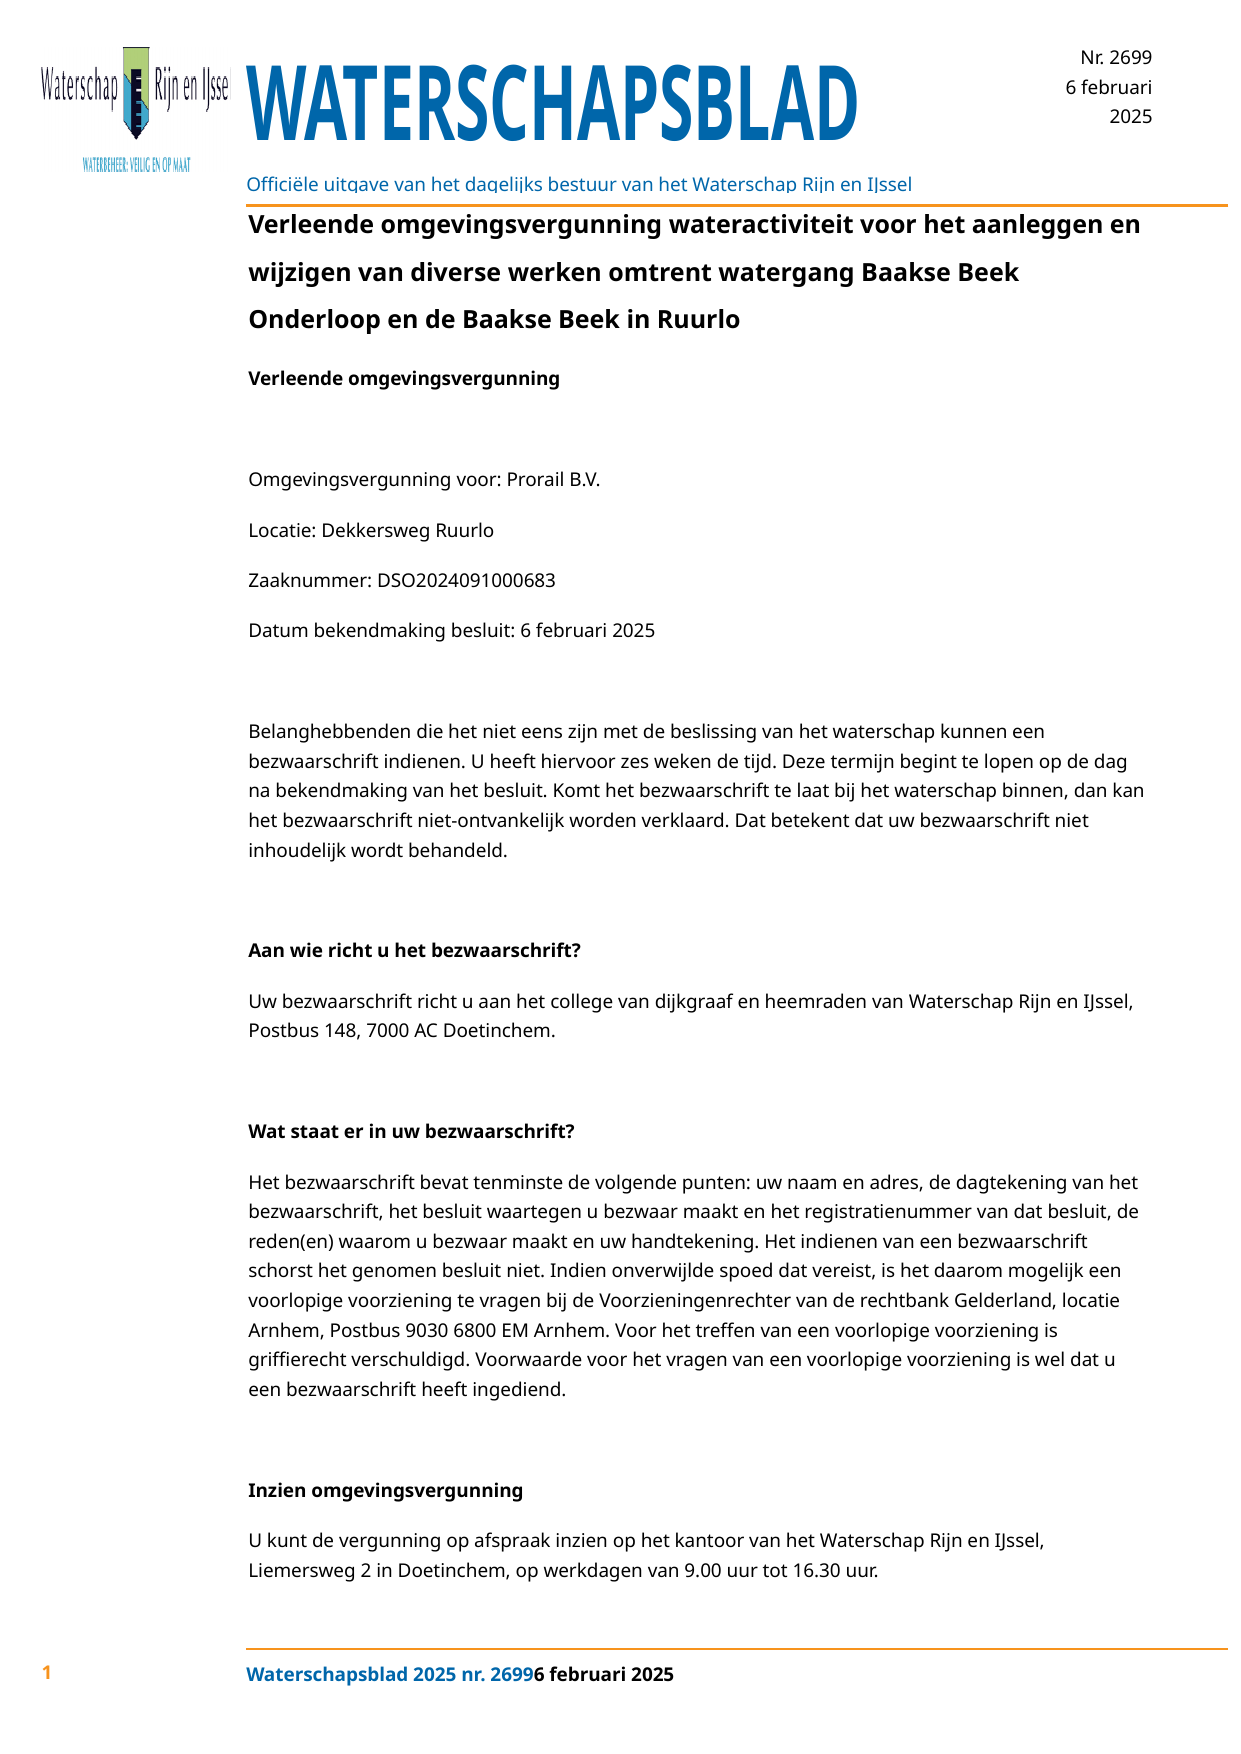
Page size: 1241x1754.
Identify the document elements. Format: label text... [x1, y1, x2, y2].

text U kunt de vergunning op afspraak inzien op het kantoor van het Waterschap Rijn en IJssel, Liemersweg 2 in Doetinchem, op werkdagen van 9.00 uur tot 16.30 uur. [248, 1527, 1152, 1582]
text Omgevingsvergunning voor: Prorail B.V. [248, 466, 1152, 492]
text Locatie: Dekkersweg Ruurlo [248, 517, 1152, 542]
text Zaaknummer: DSO2024091000683 [248, 567, 1152, 593]
text Belanghebbenden die het niet eens zijn met de beslissing van het waterschap kunnen een bezwaarschrift indienen. U heeft hiervoor zes weken de tijd. Deze termijn begint te lopen op de dag na bekendmaking van het besluit. Komt het bezwaarschrift te laat bij het waterschap binnen, dan kan het bezwaarschrift niet-ontvankelijk worden verklaard. Dat betekent dat uw bezwaarschrift niet inhoudelijk wordt behandeld. [248, 718, 1152, 862]
text Inzien omgevingsvergunning [248, 1477, 1152, 1502]
text Uw bezwaarschrift richt u aan het college van dijkgraaf en heemraden van Waterschap Rijn en IJssel, Postbus 148, 7000 AC Doetinchem. [248, 988, 1152, 1043]
text Verleende omgevingsvergunning wateractiviteit voor het aanleggen en wijzigen van diverse werken omtrent watergang Baakse Beek Onderloop en de Baakse Beek in Ruurlo [248, 207, 1152, 336]
text Datum bekendmaking besluit: 6 februari 2025 [248, 618, 1152, 643]
text Verleende omgevingsvergunning [248, 366, 1152, 391]
picture [41, 47, 231, 172]
text Het bezwaarschrift bevat tenminste de volgende punten: uw naam en adres, de dagtekening van het bezwaarschrift, het besluit waartegen u bezwaar maakt en het registratienummer van dat besluit, de reden(en) waarom u bezwaar maakt en uw handtekening. Het indienen van een bezwaarschrift schorst het genomen besluit niet. Indien onverwijlde spoed dat vereist, is het daarom mogelijk een voorlopige voorziening te vragen bij de Voorzieningenrechter van de rechtbank Gelderland, locatie Arnhem, Postbus 9030 6800 EM Arnhem. Voor het treffen van een voorlopige voorziening is griffierecht verschuldigd. Voorwaarde voor het vragen van een voorlopige voorziening is wel dat u een bezwaarschrift heeft ingediend. [248, 1169, 1152, 1402]
text Aan wie richt u het bezwaarschrift? [248, 938, 1152, 963]
text Wat staat er in uw bezwaarschrift? [248, 1118, 1152, 1144]
